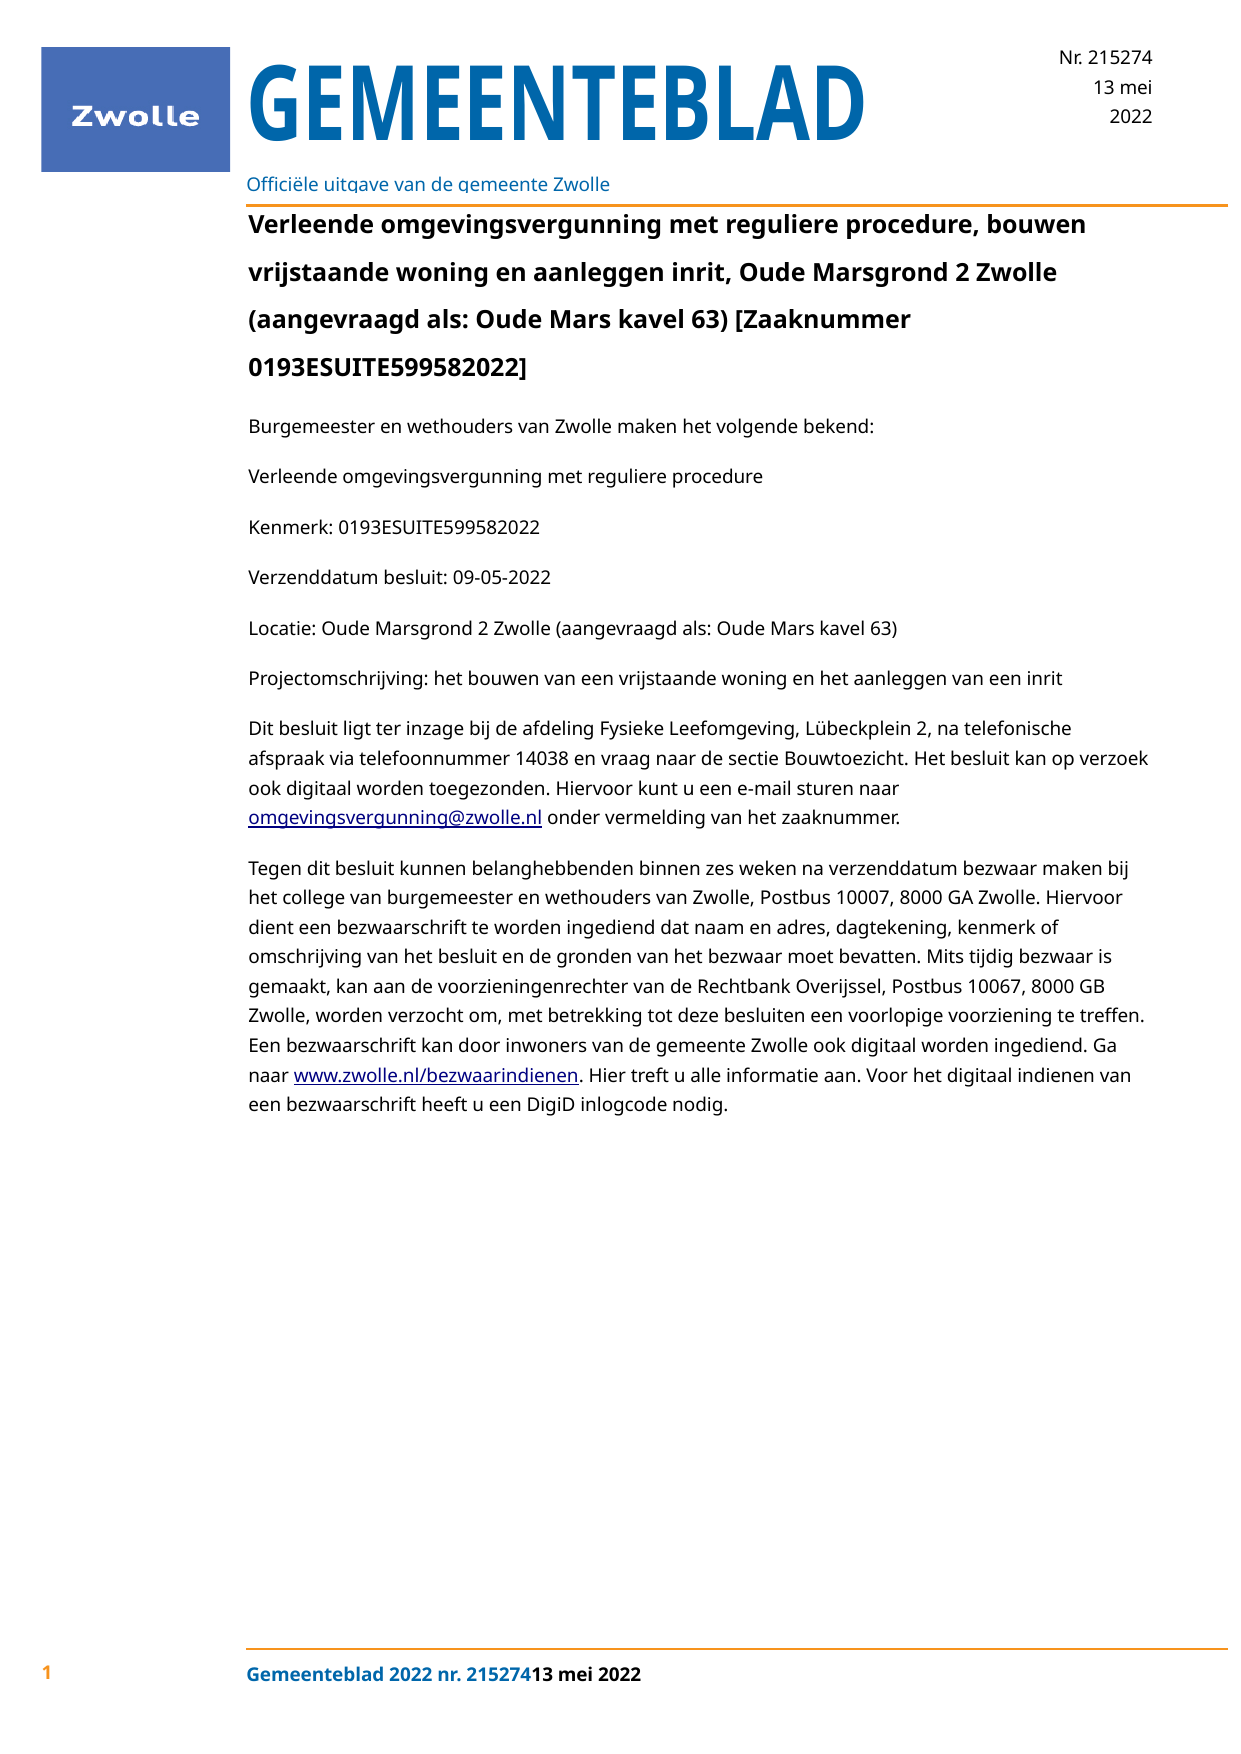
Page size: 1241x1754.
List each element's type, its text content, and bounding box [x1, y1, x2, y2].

text Verzenddatum besluit: 09-05-2022 [248, 564, 1152, 590]
text Tegen dit besluit kunnen belanghebbenden binnen zes weken na verzenddatum bezwaar maken bij het college van burgemeester en wethouders van Zwolle, Postbus 10007, 8000 GA Zwolle. Hiervoor dient een bezwaarschrift te worden ingediend dat naam en adres, dagtekening, kenmerk of omschrijving van het besluit en de gronden van het bezwaar moet bevatten. Mits tijdig bezwaar is gemaakt, kan aan de voorzieningenrechter van de Rechtbank Overijssel, Postbus 10067, 8000 GB Zwolle, worden verzocht om, met betrekking tot deze besluiten een voorlopige voorziening te treffen. Een bezwaarschrift kan door inwoners van de gemeente Zwolle ook digitaal worden ingediend. Ga naar www.zwolle.nl/bezwaarindienen. Hier treft u alle informatie aan. Voor het digitaal indienen van een bezwaarschrift heeft u een DigiD inlogcode nodig. [248, 855, 1152, 1117]
text Burgemeester en wethouders van Zwolle maken het volgende bekend: [248, 413, 1152, 439]
text Locatie: Oude Marsgrond 2 Zwolle (aangevraagd als: Oude Mars kavel 63) [248, 615, 1152, 641]
text Projectomschrijving: het bouwen van een vrijstaande woning en het aanleggen van een inrit [248, 665, 1152, 691]
text Dit besluit ligt ter inzage bij de afdeling Fysieke Leefomgeving, Lübeckplein 2, na telefonische afspraak via telefoonnummer 14038 en vraag naar de sectie Bouwtoezicht. Het besluit kan op verzoek ook digitaal worden toegezonden. Hiervoor kunt u een e-mail sturen naar omgevingsvergunning@zwolle.nl onder vermelding van het zaaknummer. [248, 716, 1152, 830]
text Verleende omgevingsvergunning met reguliere procedure [248, 463, 1152, 489]
text Verleende omgevingsvergunning met reguliere procedure, bouwen vrijstaande woning en aanleggen inrit, Oude Marsgrond 2 Zwolle (aangevraagd als: Oude Mars kavel 63) [Zaaknummer 0193ESUITE599582022] [248, 207, 1152, 384]
text Kenmerk: 0193ESUITE599582022 [248, 514, 1152, 540]
picture [41, 47, 231, 172]
